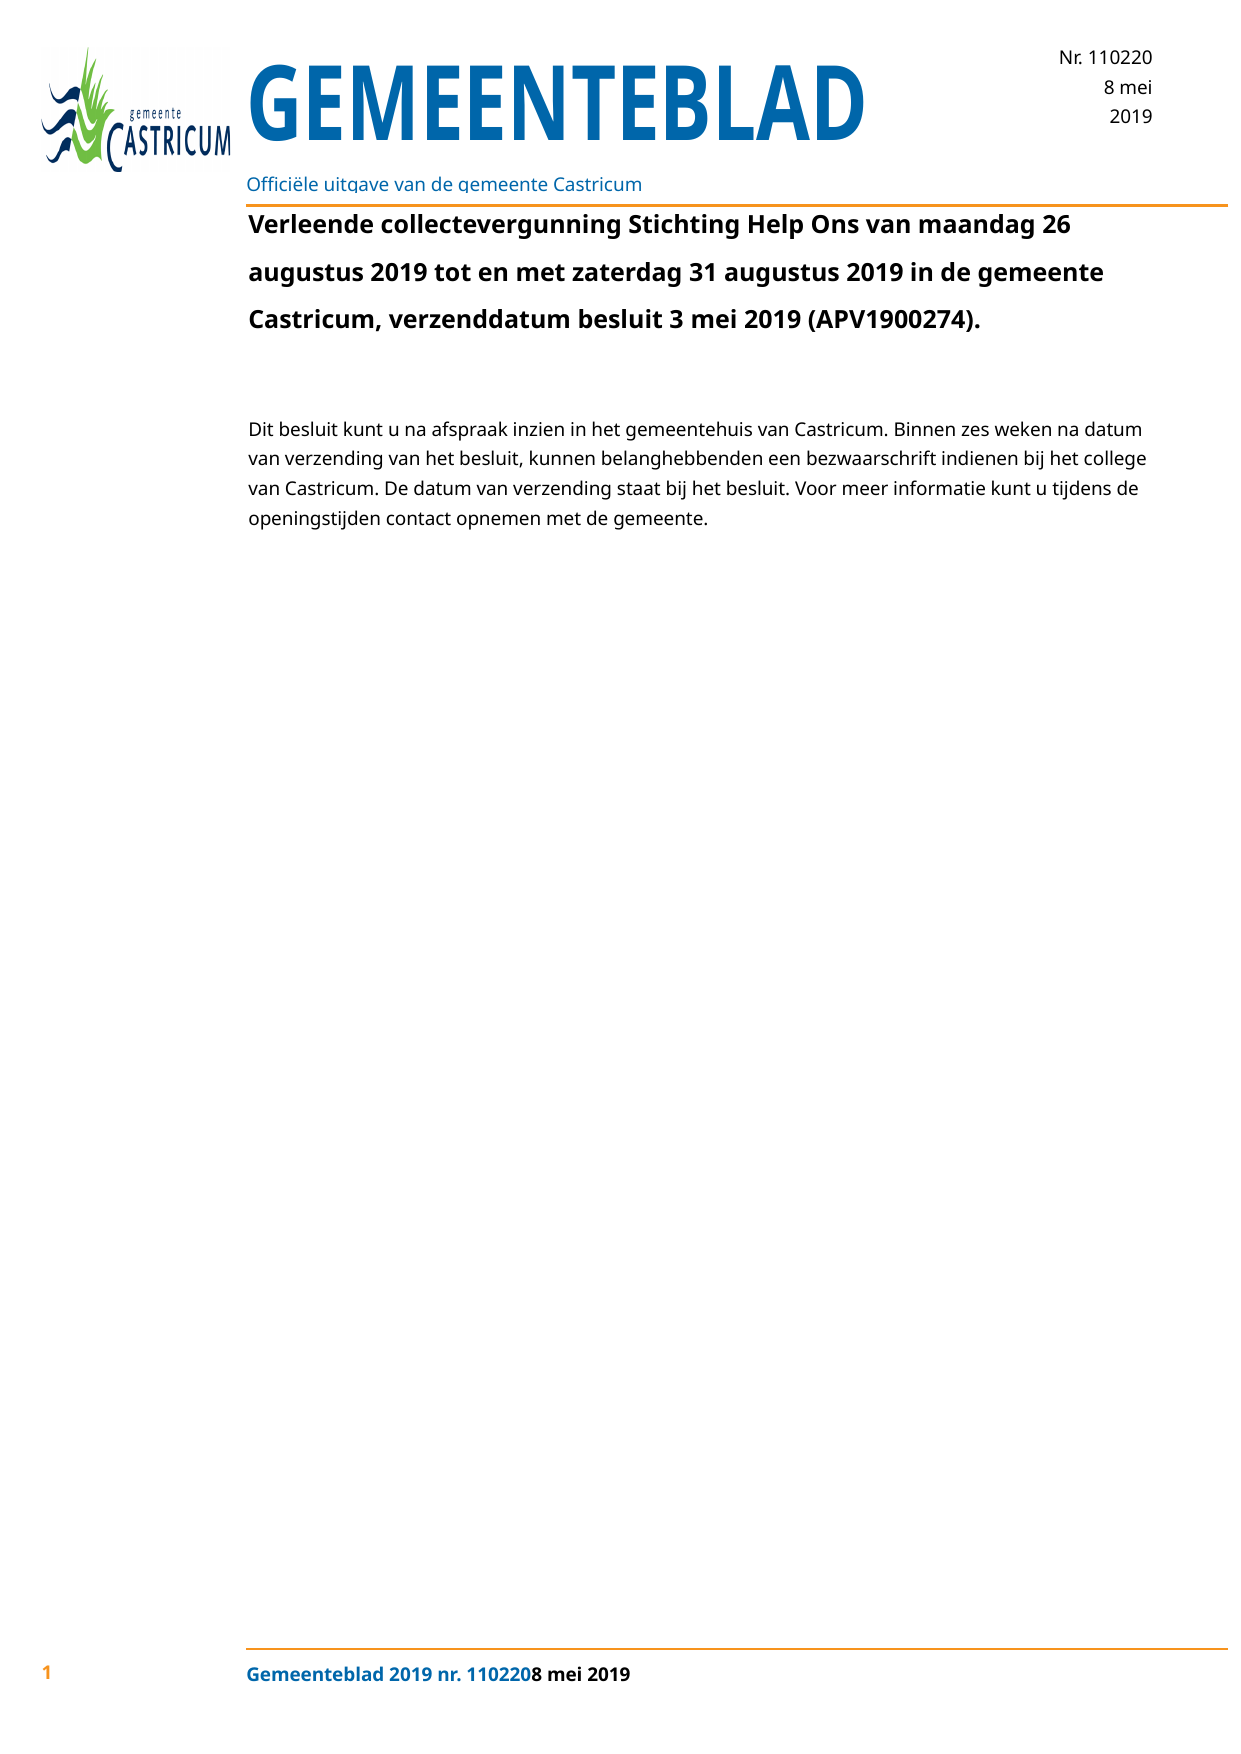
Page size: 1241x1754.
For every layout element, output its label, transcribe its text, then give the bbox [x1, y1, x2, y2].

picture [41, 47, 231, 172]
text Verleende collectevergunning Stichting Help Ons van maandag 26 augustus 2019 tot en met zaterdag 31 augustus 2019 in de gemeente Castricum, verzenddatum besluit 3 mei 2019 (APV1900274). [248, 207, 1152, 336]
text Dit besluit kunt u na afspraak inzien in het gemeentehuis van Castricum. Binnen zes weken na datum van verzending van het besluit, kunnen belanghebbenden een bezwaarschrift indienen bij het college van Castricum. De datum van verzending staat bij het besluit. Voor meer informatie kunt u tijdens de openingstijden contact opnemen met de gemeente. [248, 416, 1152, 530]
